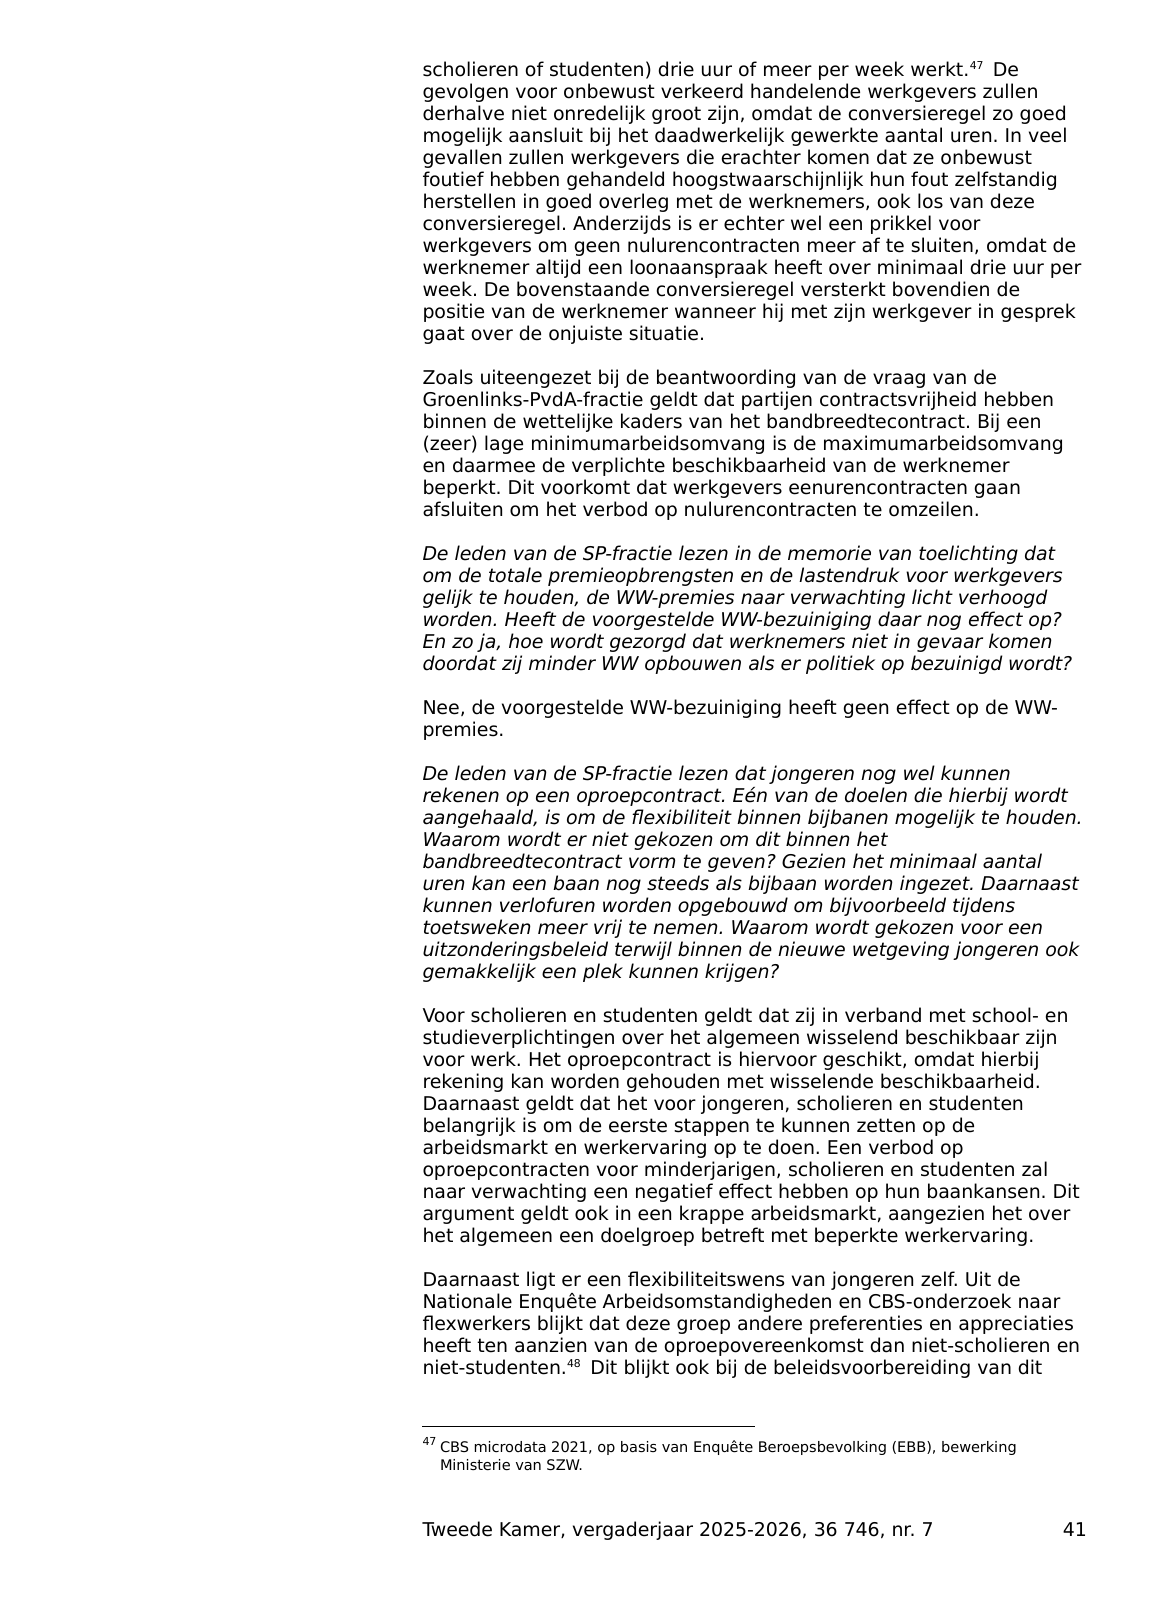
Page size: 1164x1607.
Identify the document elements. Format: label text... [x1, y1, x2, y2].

text Zoals uiteengezet bij de beantwoording van de vraag van de Groenlinks-PvdA-fractie geldt dat partijen contractsvrijheid hebben binnen de wettelijke kaders van het bandbreedtecontract. Bij een (zeer) lage minimumarbeidsomvang is de maximumarbeidsomvang en daarmee de verplichte beschikbaarheid van de werknemer beperkt. Dit voorkomt dat werkgevers eenurencontracten gaan afsluiten om het verbod op nulurencontracten te omzeilen. [422, 367, 1087, 521]
text De leden van de SP-fractie lezen dat jongeren nog wel kunnen rekenen op een oproepcontract. Eén van de doelen die hierbij wordt aangehaald, is om de flexibiliteit binnen bijbanen mogelijk te houden. Waarom wordt er niet gekozen om dit binnen het bandbreedtecontract vorm te geven? Gezien het minimaal aantal uren kan een baan nog steeds als bijbaan worden ingezet. Daarnaast kunnen verlofuren worden opgebouwd om bijvoorbeeld tijdens toetsweken meer vrij te nemen. Waarom wordt gekozen voor een uitzonderingsbeleid terwijl binnen de nieuwe wetgeving jongeren ook gemakkelijk een plek kunnen krijgen? [422, 763, 1087, 983]
text Voor scholieren en studenten geldt dat zij in verband met school- en studieverplichtingen over het algemeen wisselend beschikbaar zijn voor werk. Het oproepcontract is hiervoor geschikt, omdat hierbij rekening kan worden gehouden met wisselende beschikbaarheid. Daarnaast geldt dat het voor jongeren, scholieren en studenten belangrijk is om de eerste stappen te kunnen zetten op de arbeidsmarkt en werkervaring op te doen. Een verbod op oproepcontracten voor minderjarigen, scholieren en studenten zal naar verwachting een negatief effect hebben op hun baankansen. Dit argument geldt ook in een krappe arbeidsmarkt, aangezien het over het algemeen een doelgroep betreft met beperkte werkervaring. [422, 1005, 1087, 1247]
text Daarnaast ligt er een flexibiliteitswens van jongeren zelf. Uit de Nationale Enquête Arbeidsomstandigheden en CBS-onderzoek naar flexwerkers blijkt dat deze groep andere preferenties en appreciaties heeft ten aanzien van de oproepovereenkomst dan niet-scholieren en niet-studenten. Dit blijkt ook bij de beleidsvoorbereiding van dit [422, 1269, 1087, 1379]
text Nee, de voorgestelde WW-bezuiniging heeft geen effect op de WW-premies. [422, 697, 1087, 741]
text scholieren of studenten) drie uur of meer per week werkt. De gevolgen voor onbewust verkeerd handelende werkgevers zullen derhalve niet onredelijk groot zijn, omdat de conversieregel zo goed mogelijk aansluit bij het daadwerkelijk gewerkte aantal uren. In veel gevallen zullen werkgevers die erachter komen dat ze onbewust foutief hebben gehandeld hoogstwaarschijnlijk hun fout zelfstandig herstellen in goed overleg met de werknemers, ook los van deze conversieregel. Anderzijds is er echter wel een prikkel voor werkgevers om geen nulurencontracten meer af te sluiten, omdat de werknemer altijd een loonaanspraak heeft over minimaal drie uur per week. De bovenstaande conversieregel versterkt bovendien de positie van de werknemer wanneer hij met zijn werkgever in gesprek gaat over de onjuiste situatie. [422, 59, 1087, 345]
text De leden van de SP-fractie lezen in de memorie van toelichting dat om de totale premieopbrengsten en de lastendruk voor werkgevers gelijk te houden, de WW-premies naar verwachting licht verhoogd worden. Heeft de voorgestelde WW-bezuiniging daar nog effect op? En zo ja, hoe wordt gezorgd dat werknemers niet in gevaar komen doordat zij minder WW opbouwen als er politiek op bezuinigd wordt? [422, 543, 1087, 675]
text CBS microdata 2021, op basis van Enquête Beroepsbevolking (EBB), bewerking Ministerie van SZW. [422, 1435, 1087, 1474]
